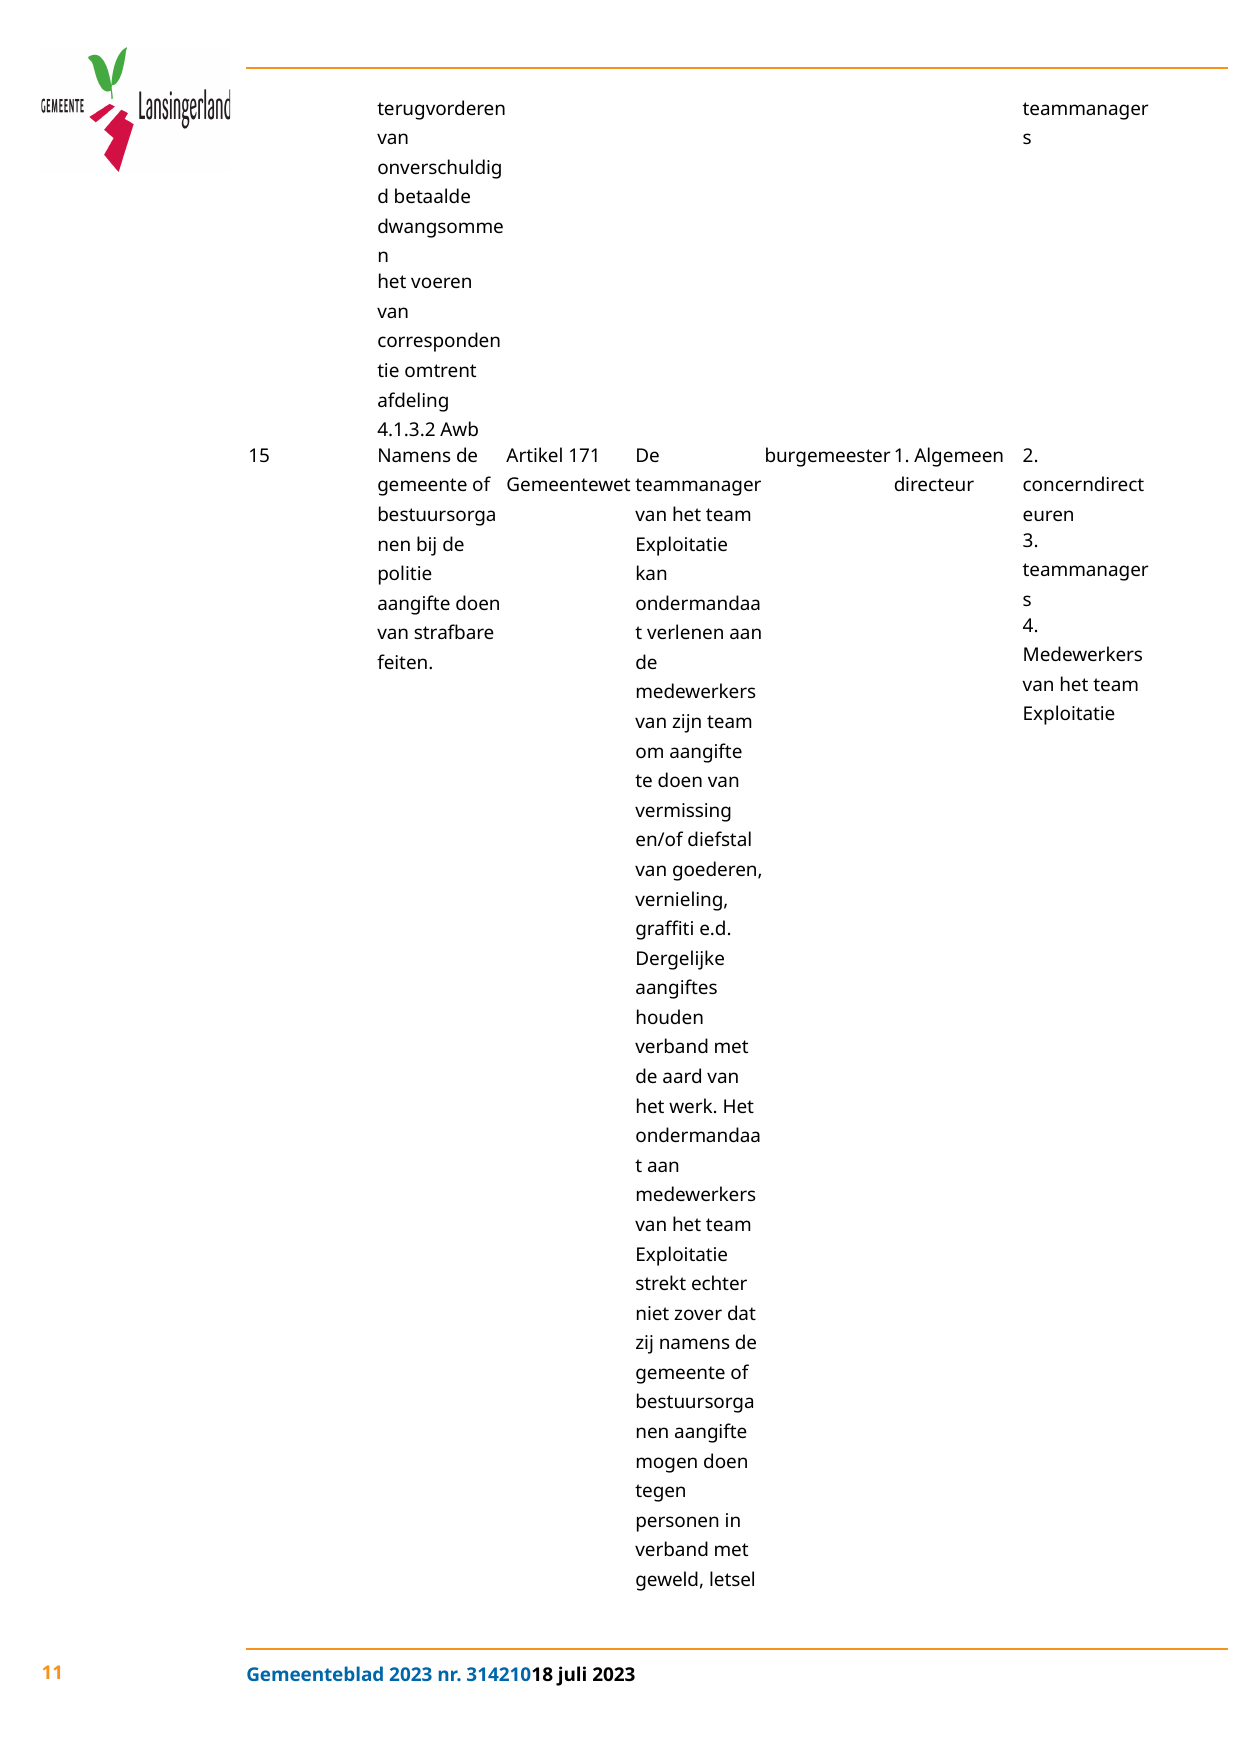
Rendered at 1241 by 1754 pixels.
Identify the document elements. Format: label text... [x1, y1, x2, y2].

table_cell het voeren van correspondentie omtrent afdeling 4.1.3.2 Awb [377, 269, 506, 442]
table_cell burgemeester [764, 442, 893, 1592]
table_cell Artikel 171 Gemeentewet [506, 442, 635, 1592]
table_cell 1. Algemeen directeur [894, 442, 1022, 1592]
table_cell [506, 95, 635, 442]
table_cell [635, 95, 764, 442]
table_cell 4. Medewerkers van het team Exploitatie [1023, 612, 1152, 1592]
table_cell terugvorderen van onverschuldigd betaalde dwangsommen [377, 95, 506, 268]
table_cell 2. concerndirecteuren [1023, 442, 1152, 527]
picture [41, 47, 231, 172]
table_cell teammanagers [1023, 95, 1152, 442]
table_cell De teammanager van het team Exploitatie kan ondermandaat verlenen aan de medewerkers van zijn team om aangifte te doen van vermissing en/of diefstal van goederen, vernieling, graffiti e.d. Dergelijke aangiftes houden verband met de aard van het werk. Het ondermandaat aan medewerkers van het team Exploitatie strekt echter niet zover dat zij namens de gemeente of bestuursorganen aangifte mogen doen tegen personen in verband met geweld, letsel [635, 442, 764, 1592]
table_cell 3. teammanagers [1023, 527, 1152, 612]
table_cell [764, 95, 893, 442]
table_cell Namens de gemeente of bestuursorganen bij de politie aangifte doen van strafbare feiten. [377, 442, 506, 1592]
table_cell [248, 95, 377, 442]
table_cell [894, 95, 1022, 442]
table_cell 15 [248, 442, 377, 1592]
